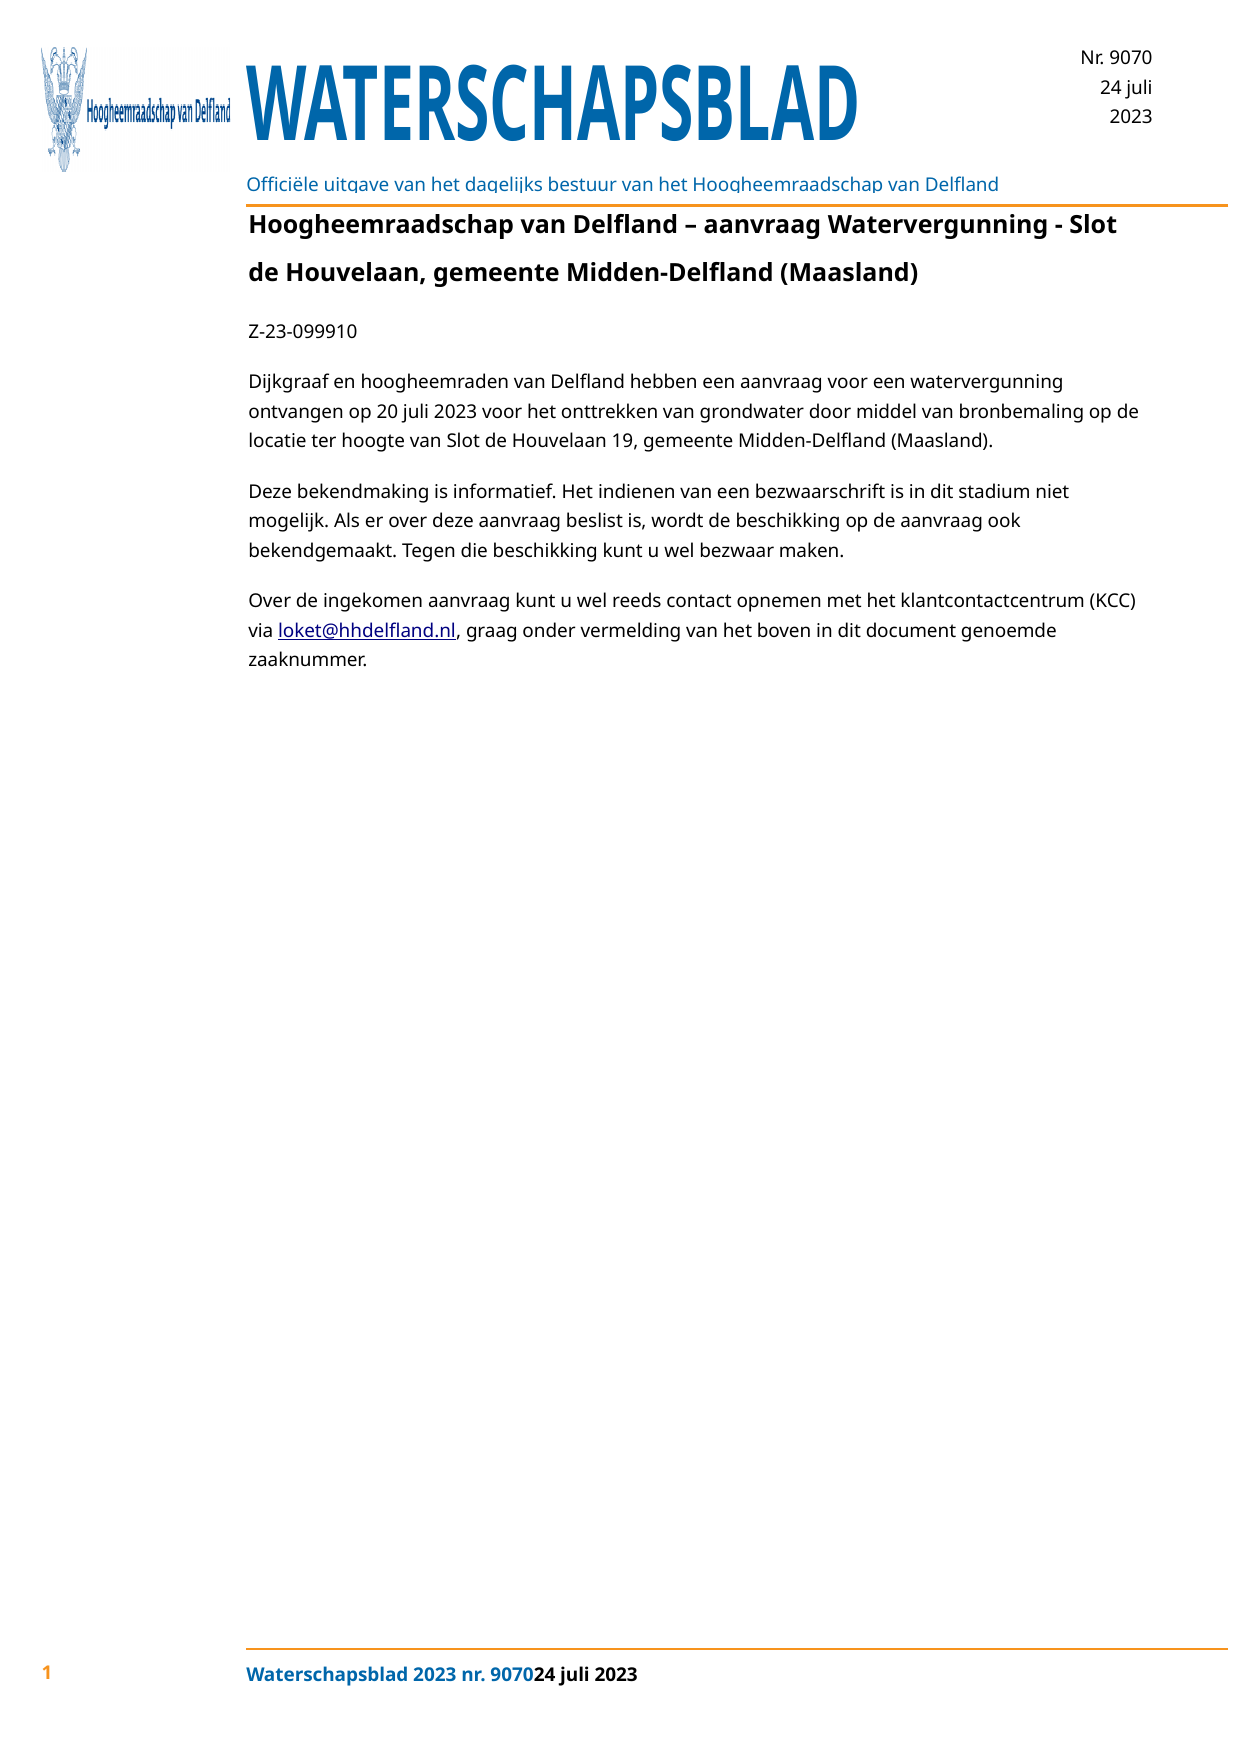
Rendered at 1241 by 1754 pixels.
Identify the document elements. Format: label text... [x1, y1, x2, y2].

text Z-23-099910 [248, 318, 1152, 344]
text Over de ingekomen aanvraag kunt u wel reeds contact opnemen met het klantcontactcentrum (KCC) via loket@hhdelfland.nl, graag onder vermelding van het boven in dit document genoemde zaaknummer. [248, 587, 1152, 672]
text Deze bekendmaking is informatief. Het indienen van een bezwaarschrift is in dit stadium niet mogelijk. Als er over deze aanvraag beslist is, wordt de beschikking op de aanvraag ook bekendgemaakt. Tegen die beschikking kunt u wel bezwaar maken. [248, 478, 1152, 563]
text Dijkgraaf en hoogheemraden van Delfland hebben een aanvraag voor een watervergunning ontvangen op 20 juli 2023 voor het onttrekken van grondwater door middel van bronbemaling op de locatie ter hoogte van Slot de Houvelaan 19, gemeente Midden-Delfland (Maasland). [248, 368, 1152, 453]
picture [41, 47, 231, 172]
text Hoogheemraadschap van Delfland – aanvraag Watervergunning - Slot de Houvelaan, gemeente Midden-Delfland (Maasland) [248, 207, 1152, 288]
